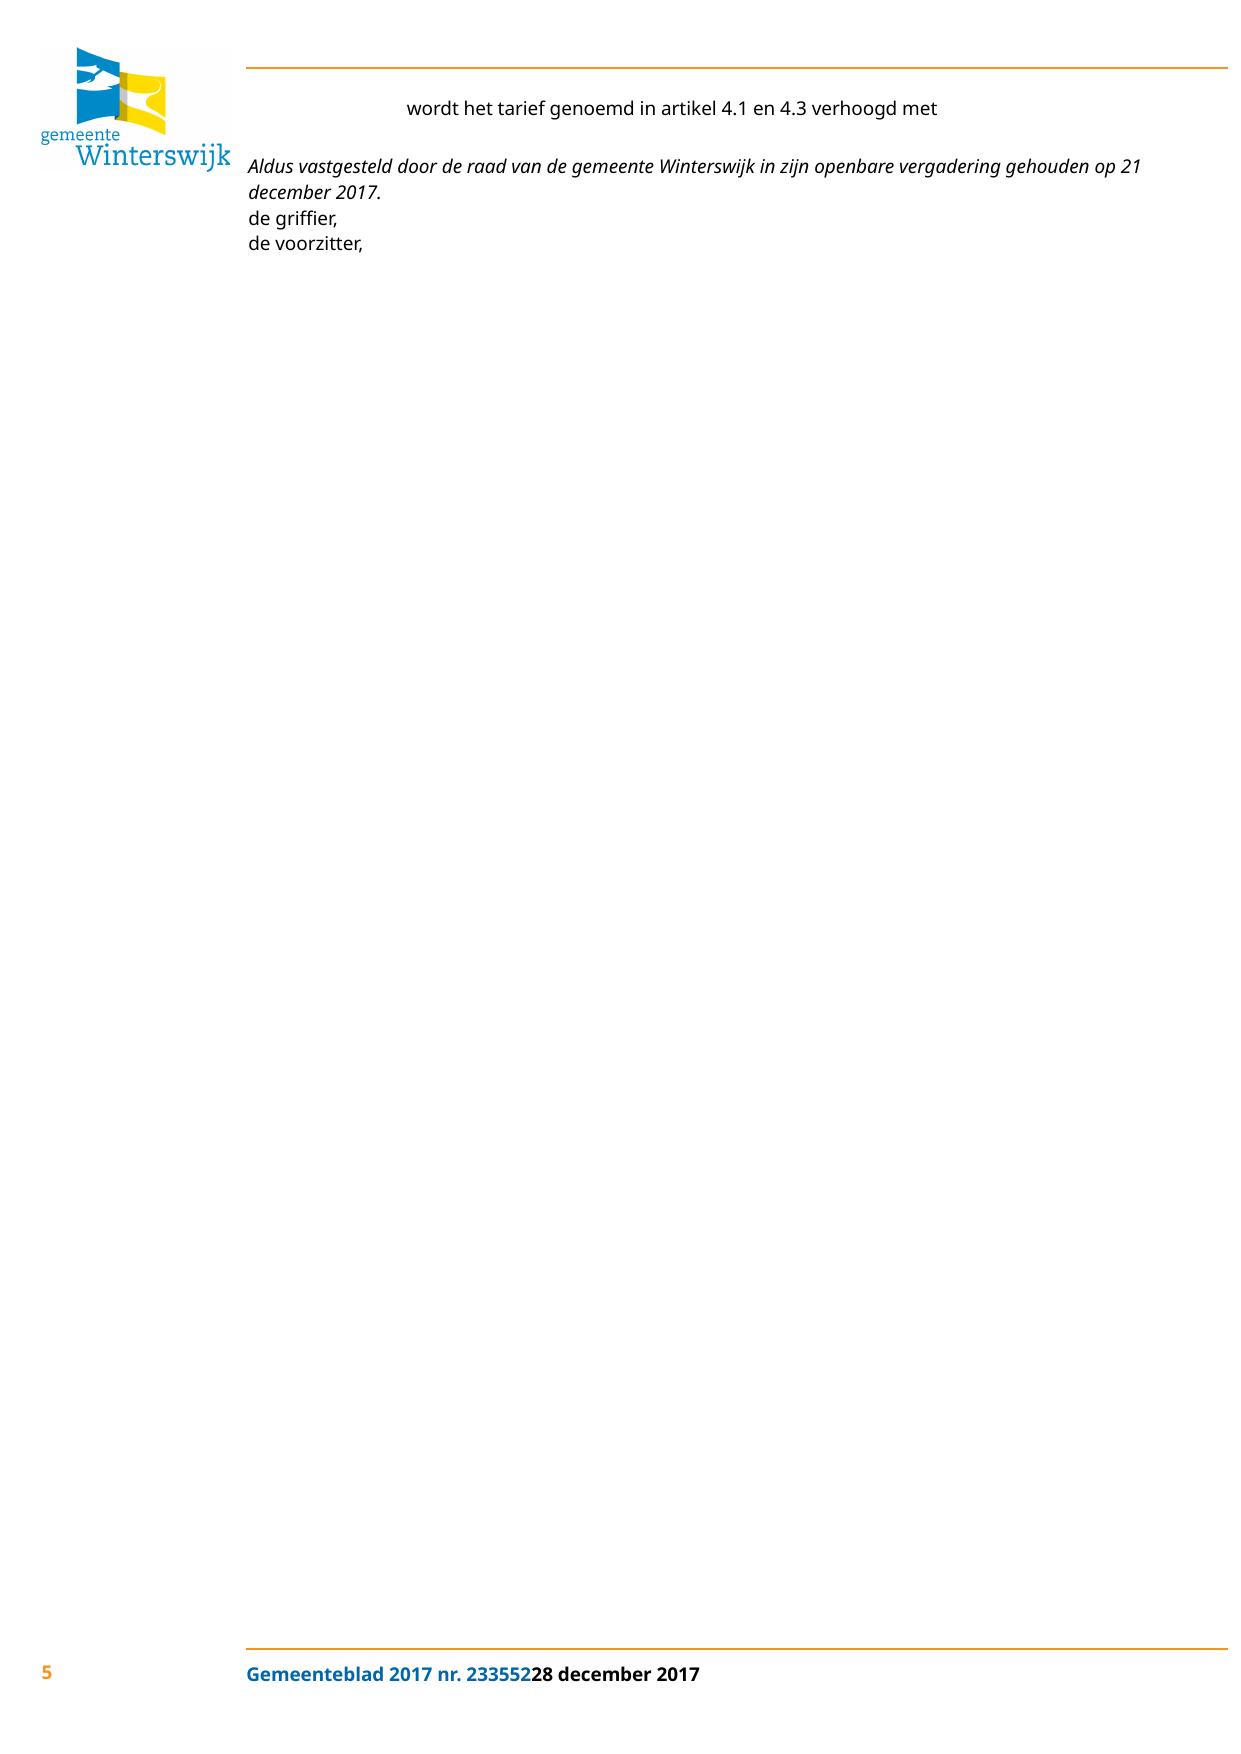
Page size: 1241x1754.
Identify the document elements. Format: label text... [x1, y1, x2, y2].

text de griffier, [248, 205, 1152, 231]
picture [41, 47, 231, 172]
text Aldus vastgesteld door de raad van de gemeente Winterswijk in zijn openbare vergadering gehouden op 21 december 2017. [248, 153, 1152, 205]
text de voorzitter, [248, 231, 1152, 256]
table_cell [993, 95, 1152, 121]
picture [225, 153, 231, 162]
table_cell [248, 95, 407, 121]
table_cell wordt het tarief genoemd in artikel 4.1 en 4.3 verhoogd met [407, 95, 993, 121]
